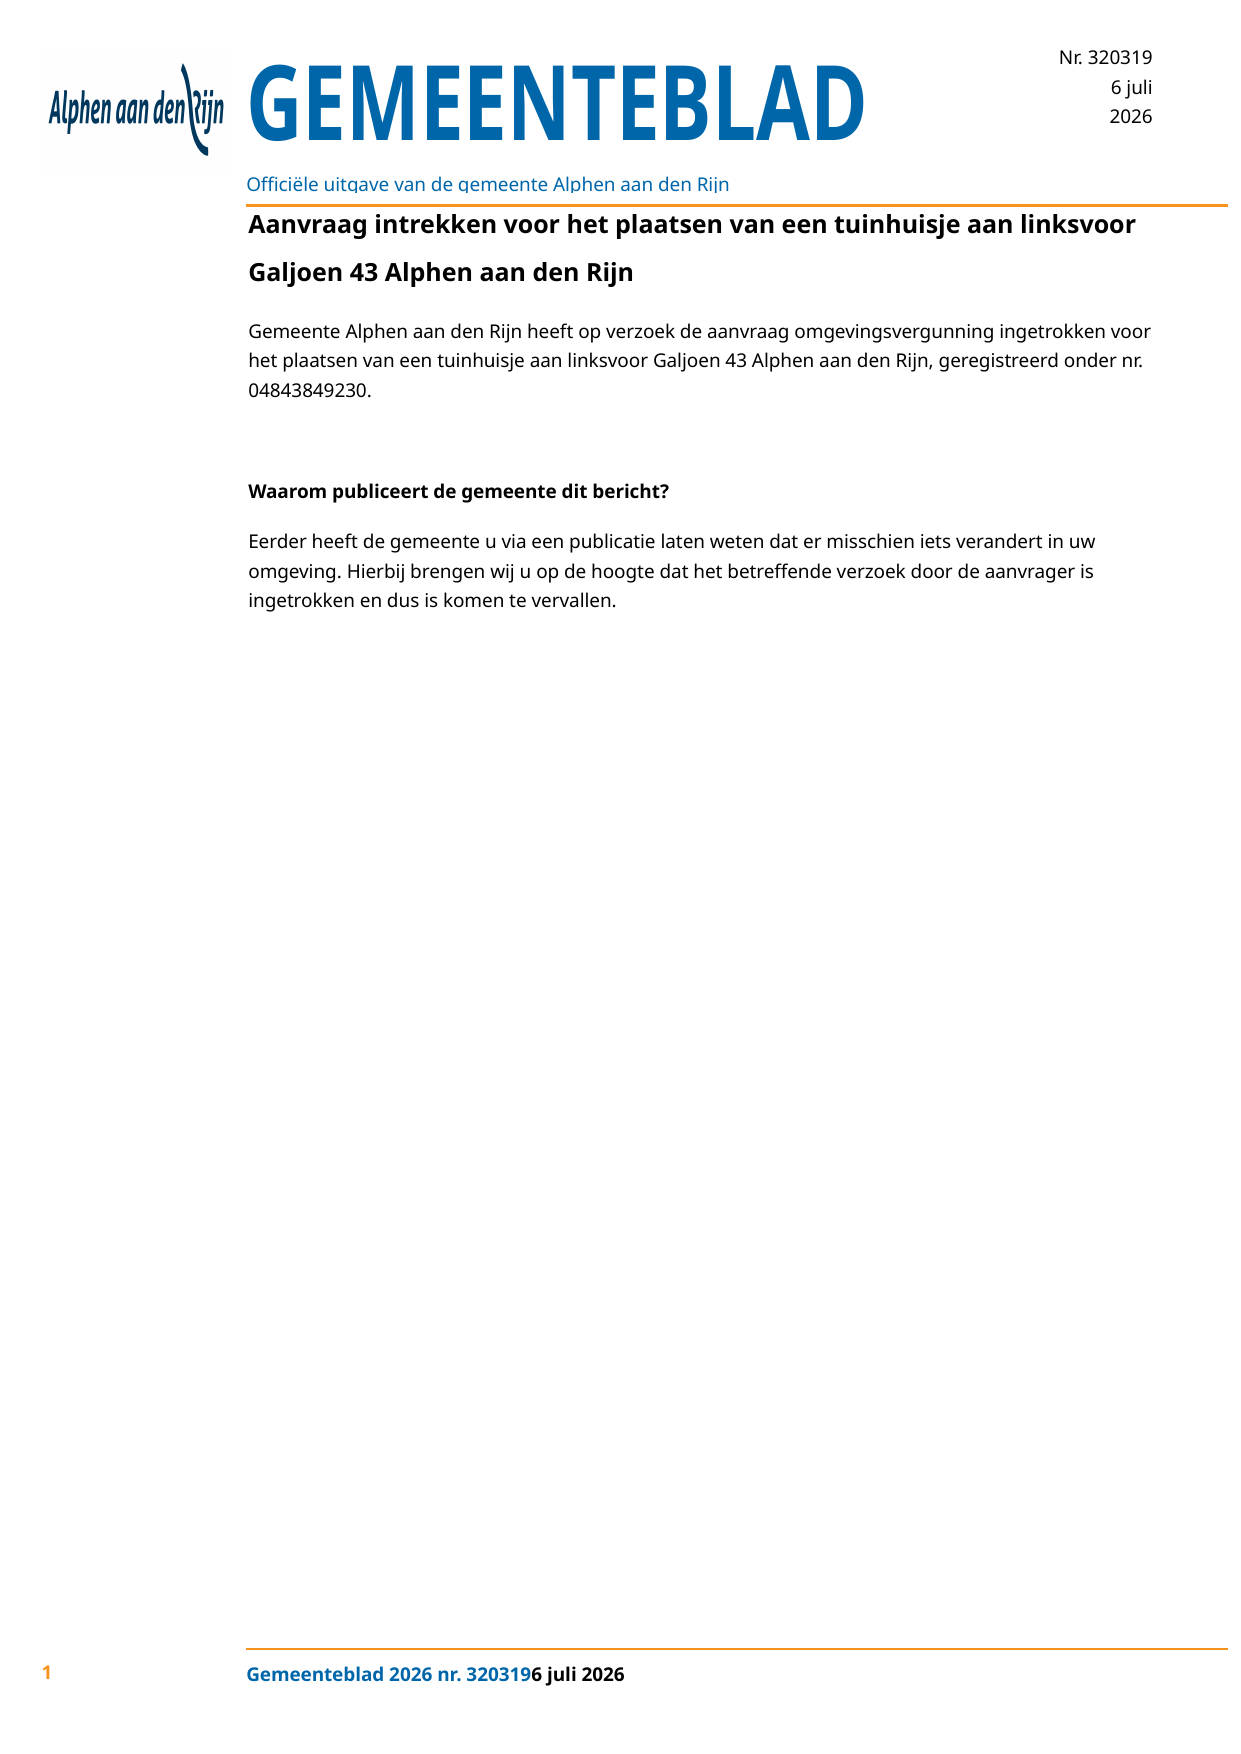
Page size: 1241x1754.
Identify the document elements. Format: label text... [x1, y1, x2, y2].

text Eerder heeft de gemeente u via een publicatie laten weten dat er misschien iets verandert in uw omgeving. Hierbij brengen wij u op de hoogte dat het betreffende verzoek door de aanvrager is ingetrokken en dus is komen te vervallen. [248, 528, 1152, 613]
text Waarom publiceert de gemeente dit bericht? [248, 478, 1152, 504]
picture [41, 47, 231, 172]
text Aanvraag intrekken voor het plaatsen van een tuinhuisje aan linksvoor Galjoen 43 Alphen aan den Rijn [248, 207, 1152, 288]
text Gemeente Alphen aan den Rijn heeft op verzoek de aanvraag omgevingsvergunning ingetrokken voor het plaatsen van een tuinhuisje aan linksvoor Galjoen 43 Alphen aan den Rijn, geregistreerd onder nr. 04843849230. [248, 318, 1152, 403]
